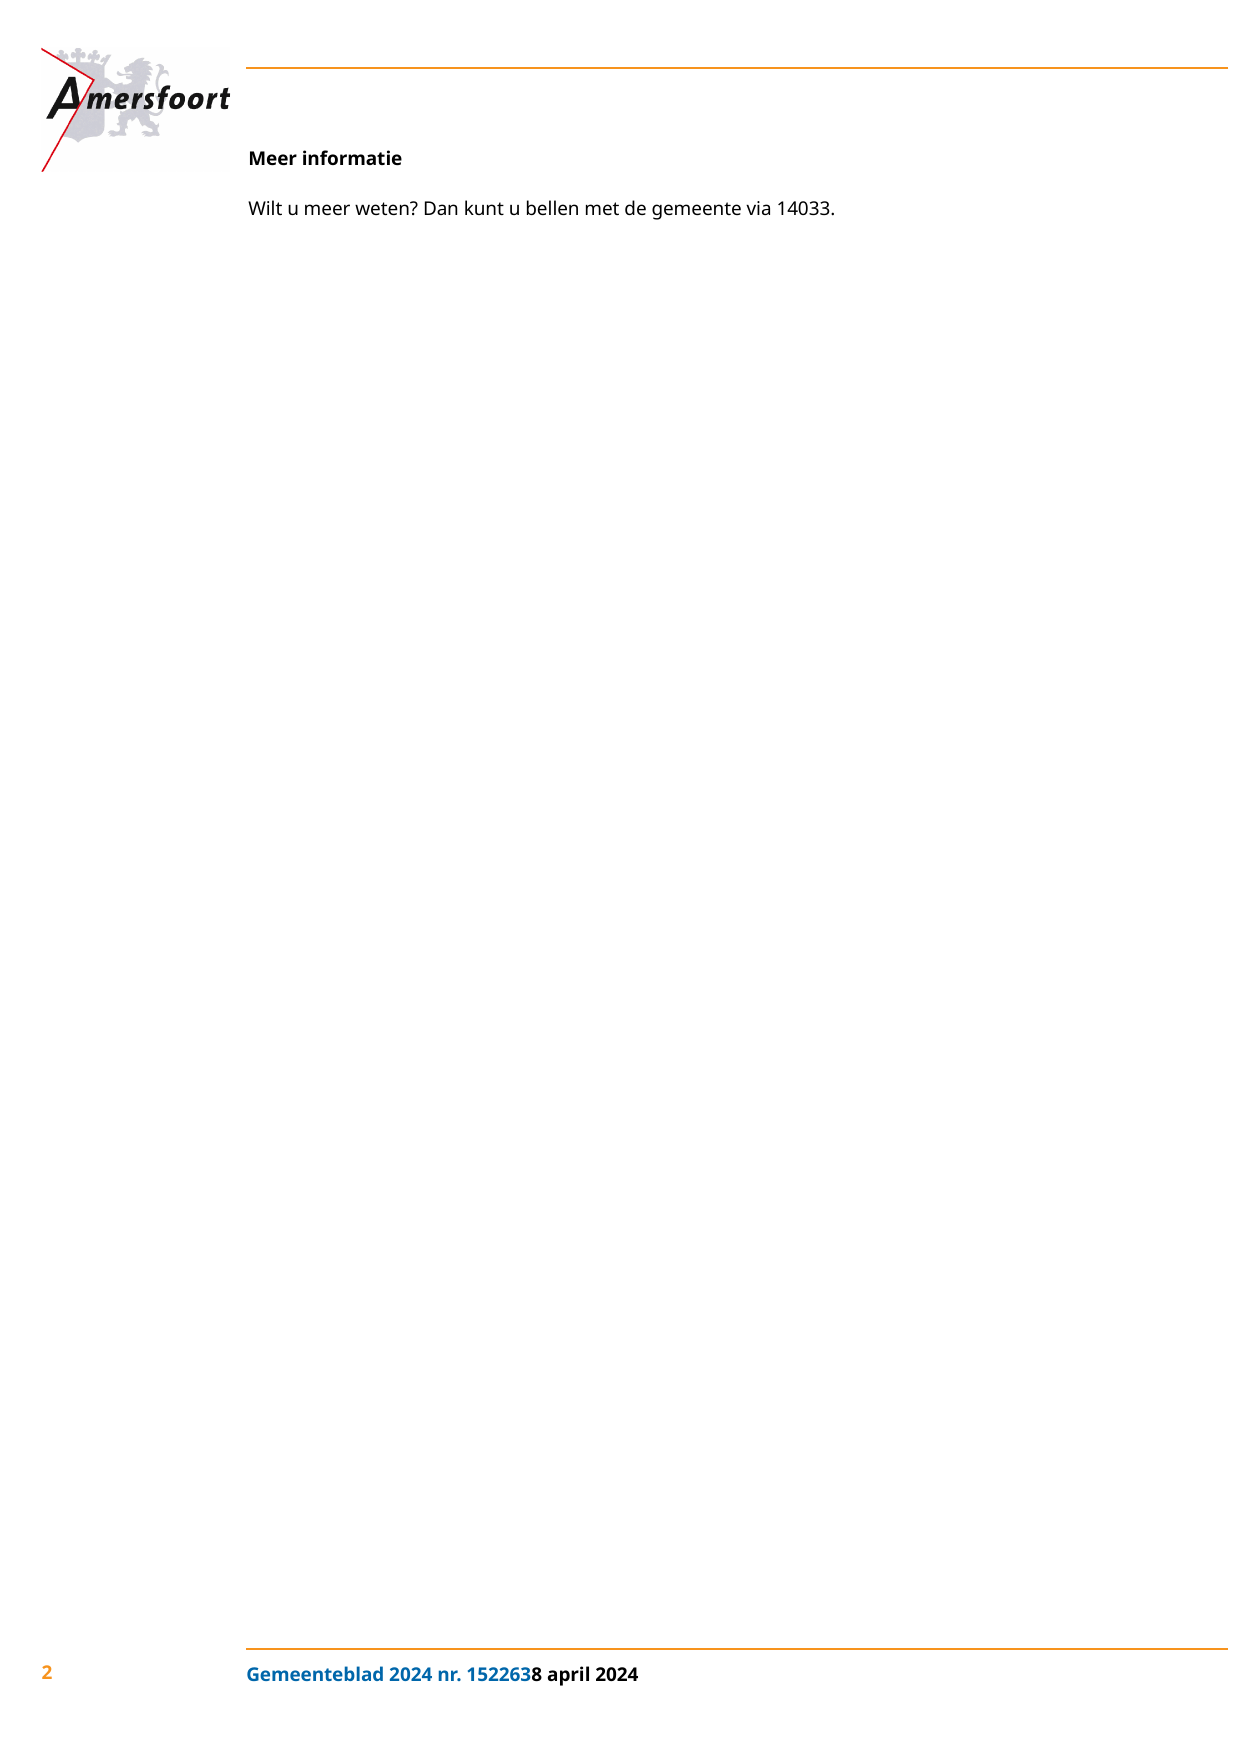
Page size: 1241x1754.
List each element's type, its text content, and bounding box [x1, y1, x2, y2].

text Wilt u meer weten? Dan kunt u bellen met de gemeente via 14033. [248, 196, 1152, 221]
picture [41, 47, 231, 172]
text Meer informatie [248, 145, 1152, 171]
